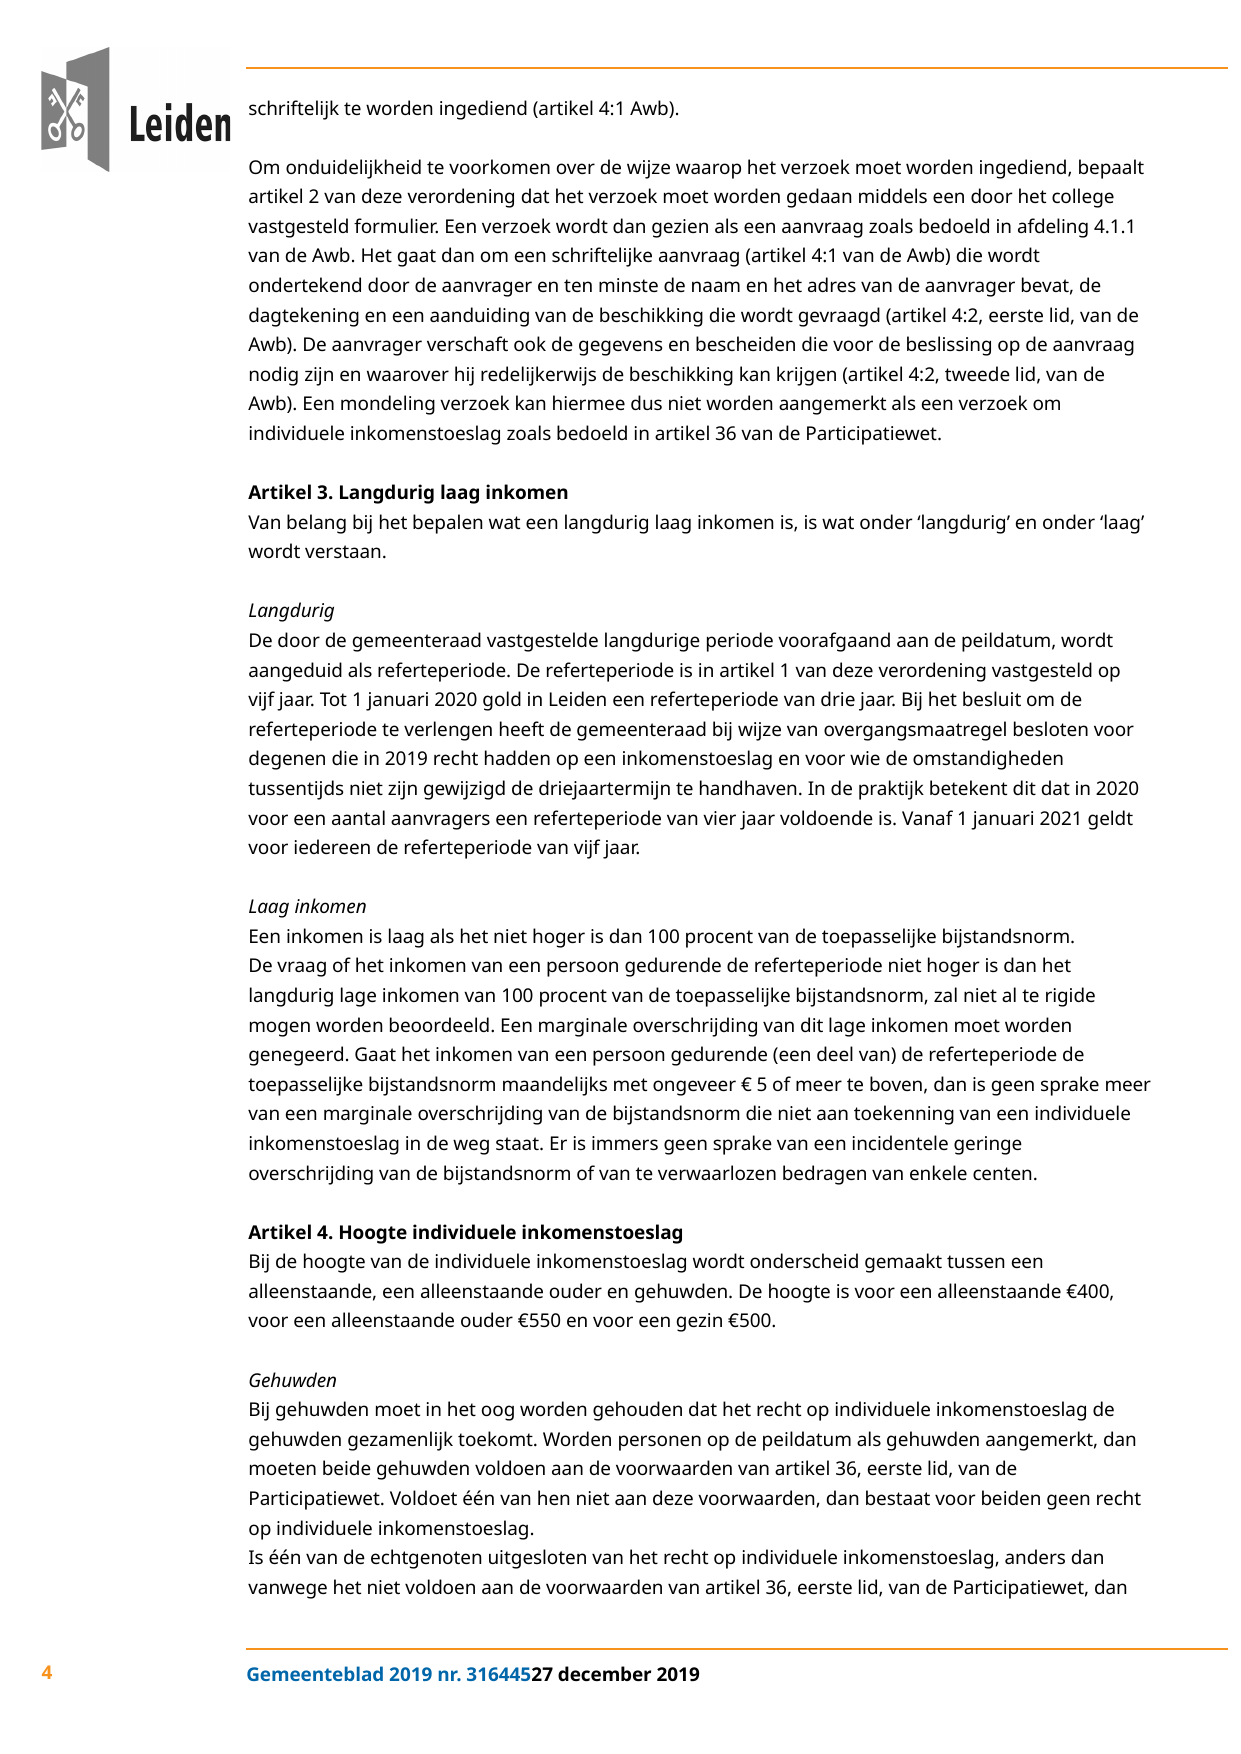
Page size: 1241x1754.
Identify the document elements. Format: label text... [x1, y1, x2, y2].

text Artikel 4. Hoogte individuele inkomenstoeslag [248, 1219, 1152, 1245]
text Langdurig [248, 598, 1152, 623]
text Artikel 3. Langdurig laag inkomen [248, 479, 1152, 505]
text Is één van de echtgenoten uitgesloten van het recht op individuele inkomenstoeslag, anders dan vanwege het niet voldoen aan de voorwaarden van artikel 36, eerste lid, van de Participatiewet, dan [248, 1544, 1152, 1600]
text Bij de hoogte van de individuele inkomenstoeslag wordt onderscheid gemaakt tussen een alleenstaande, een alleenstaande ouder en gehuwden. De hoogte is voor een alleenstaande €400, voor een alleenstaande ouder €550 en voor een gezin €500. [248, 1248, 1152, 1333]
text schriftelijk te worden ingediend (artikel 4:1 Awb). [248, 95, 1152, 121]
text De vraag of het inkomen van een persoon gedurende de referteperiode niet hoger is dan het langdurig lage inkomen van 100 procent van de toepasselijke bijstandsnorm, zal niet al te rigide mogen worden beoordeeld. Een marginale overschrijding van dit lage inkomen moet worden genegeerd. Gaat het inkomen van een persoon gedurende (een deel van) de referteperiode de toepasselijke bijstandsnorm maandelijks met ongeveer € 5 of meer te boven, dan is geen sprake meer van een marginale overschrijding van de bijstandsnorm die niet aan toekenning van een individuele inkomenstoeslag in de weg staat. Er is immers geen sprake van een incidentele geringe overschrijding van de bijstandsnorm of van te verwaarlozen bedragen van enkele centen. [248, 953, 1152, 1186]
text Laag inkomen [248, 893, 1152, 919]
text De door de gemeenteraad vastgestelde langdurige periode voorafgaand aan de peildatum, wordt aangeduid als referteperiode. De referteperiode is in artikel 1 van deze verordening vastgesteld op vijf jaar. Tot 1 januari 2020 gold in Leiden een referteperiode van drie jaar. Bij het besluit om de referteperiode te verlengen heeft de gemeenteraad bij wijze van overgangsmaatregel besloten voor degenen die in 2019 recht hadden op een inkomenstoeslag en voor wie de omstandigheden tussentijds niet zijn gewijzigd de driejaartermijn te handhaven. In de praktijk betekent dit dat in 2020 voor een aantal aanvragers een referteperiode van vier jaar voldoende is. Vanaf 1 januari 2021 geldt voor iedereen de referteperiode van vijf jaar. [248, 627, 1152, 860]
text Bij gehuwden moet in het oog worden gehouden dat het recht op individuele inkomenstoeslag de gehuwden gezamenlijk toekomt. Worden personen op de peildatum als gehuwden aangemerkt, dan moeten beide gehuwden voldoen aan de voorwaarden van artikel 36, eerste lid, van de Participatiewet. Voldoet één van hen niet aan deze voorwaarden, dan bestaat voor beiden geen recht op individuele inkomenstoeslag. [248, 1396, 1152, 1541]
text Om onduidelijkheid te voorkomen over de wijze waarop het verzoek moet worden ingediend, bepaalt artikel 2 van deze verordening dat het verzoek moet worden gedaan middels een door het college vastgesteld formulier. Een verzoek wordt dan gezien als een aanvraag zoals bedoeld in afdeling 4.1.1 van de Awb. Het gaat dan om een schriftelijke aanvraag (artikel 4:1 van de Awb) die wordt ondertekend door de aanvrager en ten minste de naam en het adres van de aanvrager bevat, de dagtekening en een aanduiding van de beschikking die wordt gevraagd (artikel 4:2, eerste lid, van de Awb). De aanvrager verschaft ook de gegevens en bescheiden die voor de beslissing op de aanvraag nodig zijn en waarover hij redelijkerwijs de beschikking kan krijgen (artikel 4:2, tweede lid, van de Awb). Een mondeling verzoek kan hiermee dus niet worden aangemerkt als een verzoek om individuele inkomenstoeslag zoals bedoeld in artikel 36 van de Participatiewet. [248, 154, 1152, 446]
text Gehuwden [248, 1367, 1152, 1393]
picture [41, 47, 231, 172]
text Een inkomen is laag als het niet hoger is dan 100 procent van de toepasselijke bijstandsnorm. [248, 923, 1152, 949]
text Van belang bij het bepalen wat een langdurig laag inkomen is, is wat onder ‘langdurig’ en onder ‘laag’ wordt verstaan. [248, 509, 1152, 564]
